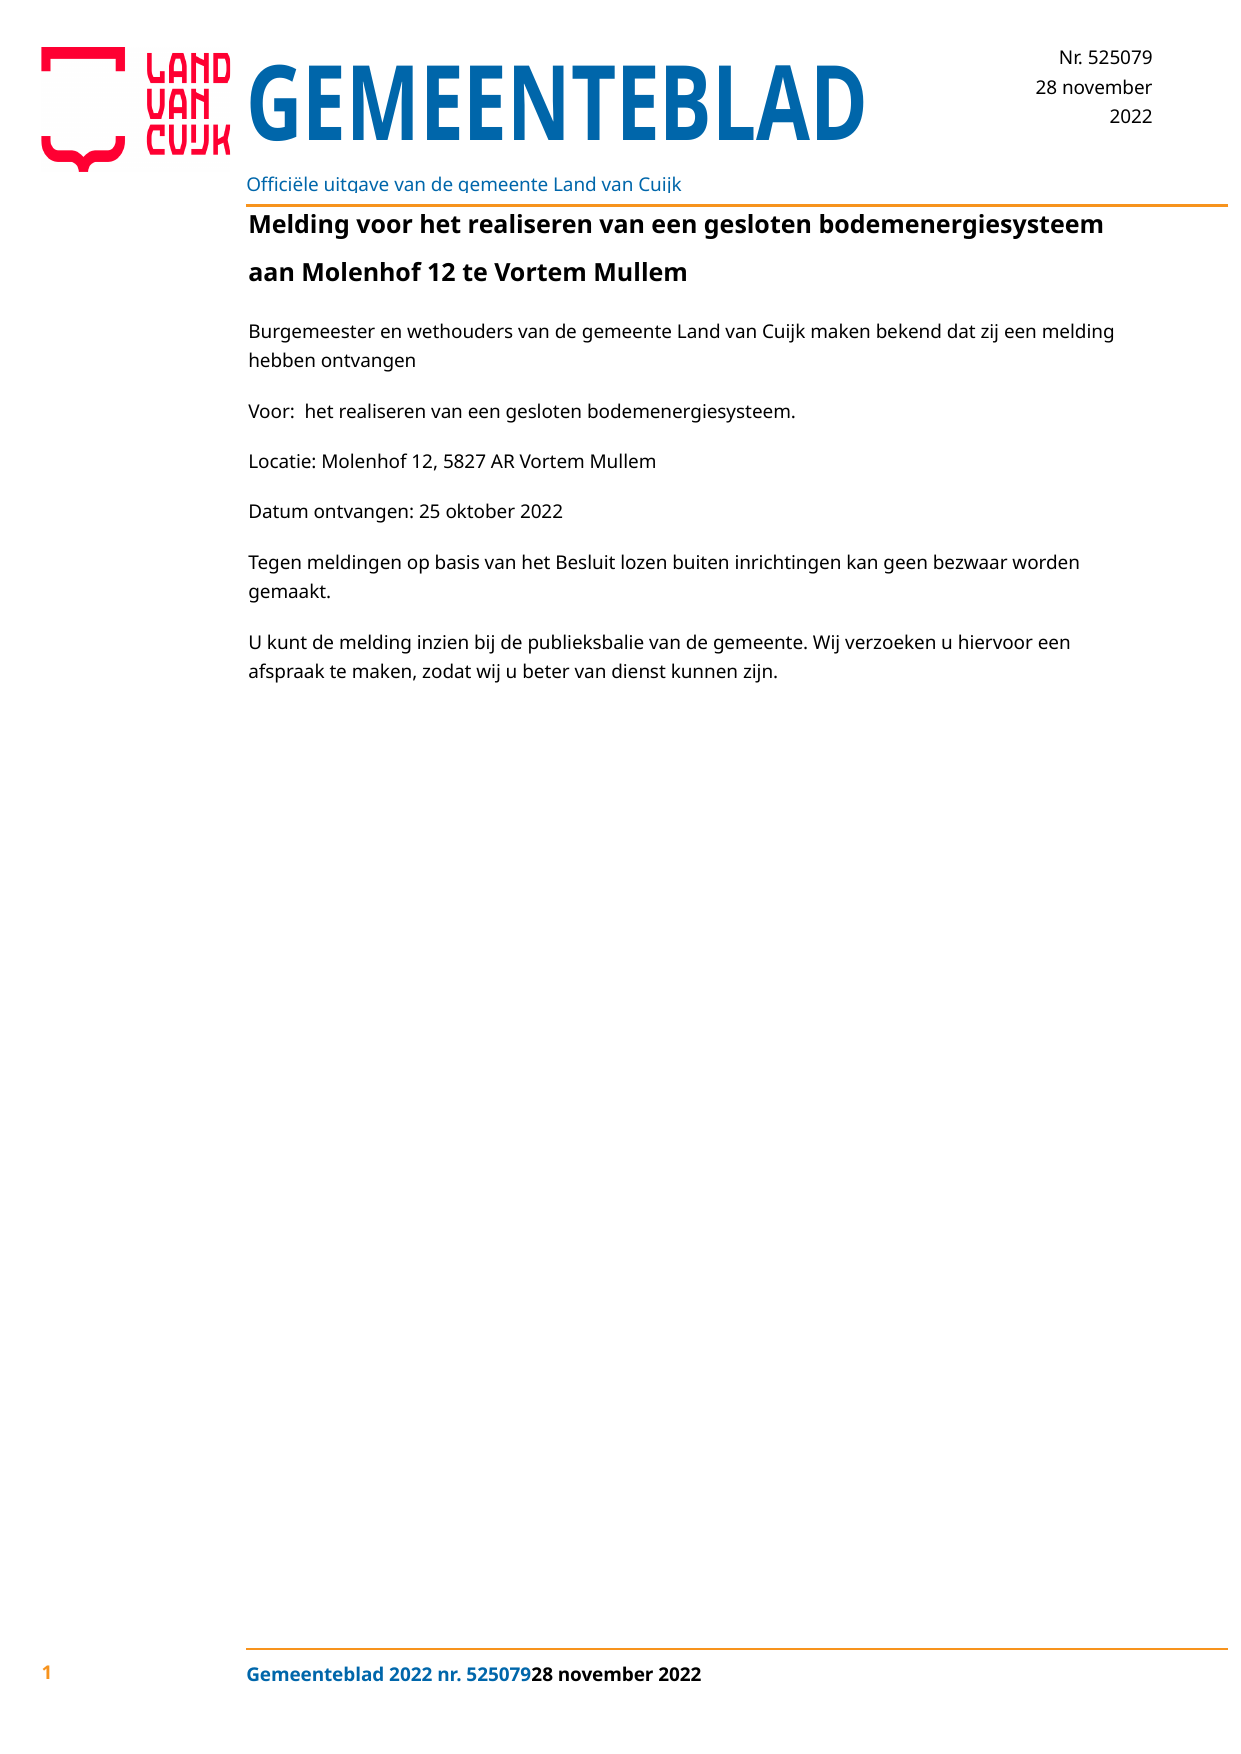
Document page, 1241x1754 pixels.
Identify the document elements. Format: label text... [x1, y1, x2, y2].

text Voor: het realiseren van een gesloten bodemenergiesysteem. [248, 398, 1152, 424]
text Datum ontvangen: 25 oktober 2022 [248, 499, 1152, 524]
picture [41, 47, 231, 172]
text Tegen meldingen op basis van het Besluit lozen buiten inrichtingen kan geen bezwaar worden gemaakt. [248, 549, 1152, 604]
text U kunt de melding inzien bij de publieksbalie van de gemeente. Wij verzoeken u hiervoor een afspraak te maken, zodat wij u beter van dienst kunnen zijn. [248, 629, 1152, 684]
text Locatie: Molenhof 12, 5827 AR Vortem Mullem [248, 448, 1152, 474]
text Melding voor het realiseren van een gesloten bodemenergiesysteem aan Molenhof 12 te Vortem Mullem [248, 207, 1152, 288]
text Burgemeester en wethouders van de gemeente Land van Cuijk maken bekend dat zij een melding hebben ontvangen [248, 318, 1152, 373]
